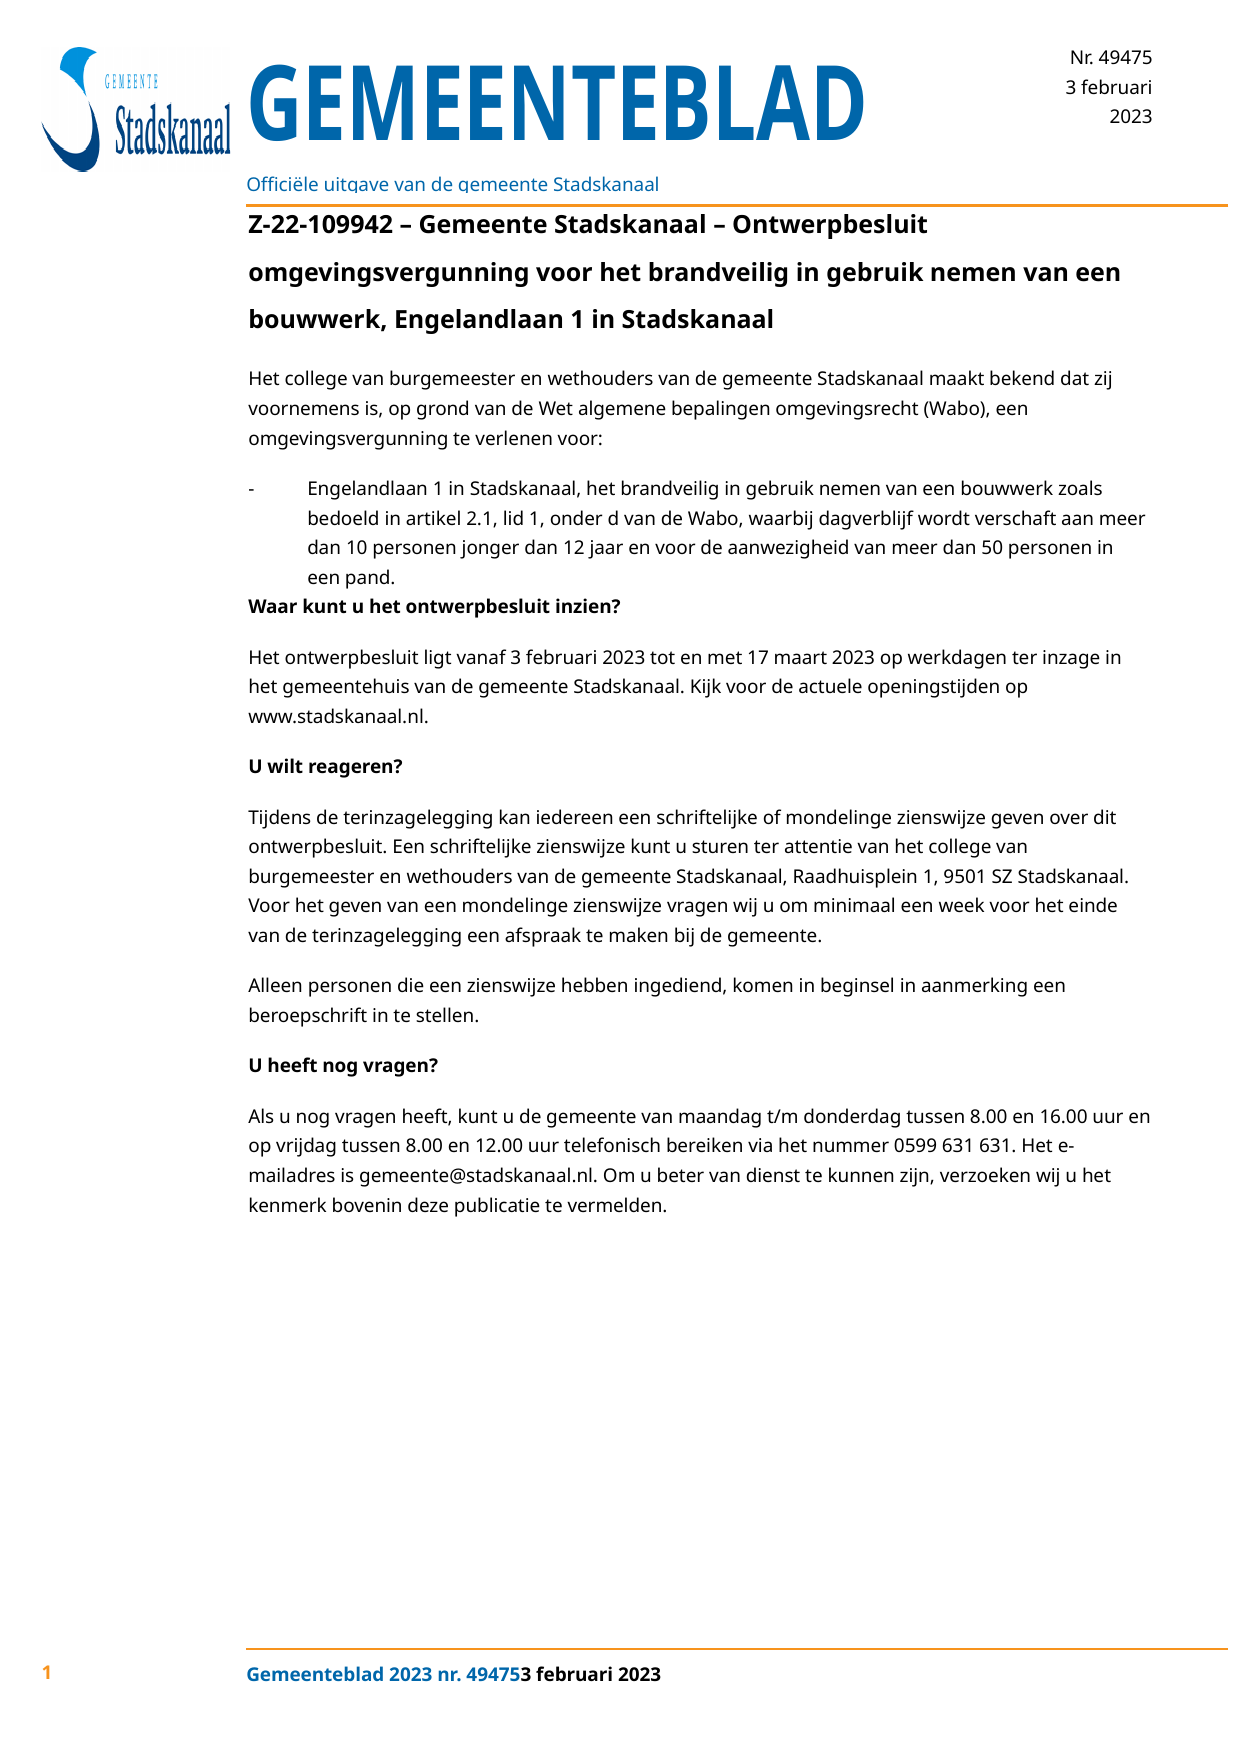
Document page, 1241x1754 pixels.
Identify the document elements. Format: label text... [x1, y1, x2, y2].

text U heeft nog vragen? [248, 1053, 1152, 1078]
text Waar kunt u het ontwerpbesluit inzien? [248, 593, 1152, 619]
text Als u nog vragen heeft, kunt u de gemeente van maandag t/m donderdag tussen 8.00 en 16.00 uur en op vrijdag tussen 8.00 en 12.00 uur telefonisch bereiken via het nummer 0599 631 631. Het e-mailadres is gemeente@stadskanaal.nl. Om u beter van dienst te kunnen zijn, verzoeken wij u het kenmerk bovenin deze publicatie te vermelden. [248, 1103, 1152, 1217]
text Het college van burgemeester en wethouders van de gemeente Stadskanaal maakt bekend dat zij voornemens is, op grond van de Wet algemene bepalingen omgevingsrecht (Wabo), een omgevingsvergunning te verlenen voor: [248, 366, 1152, 450]
text Het ontwerpbesluit ligt vanaf 3 februari 2023 tot en met 17 maart 2023 op werkdagen ter inzage in het gemeentehuis van de gemeente Stadskanaal. Kijk voor de actuele openingstijden op www.stadskanaal.nl. [248, 644, 1152, 729]
text Z-22-109942 – Gemeente Stadskanaal – Ontwerpbesluit omgevingsvergunning voor het brandveilig in gebruik nemen van een bouwwerk, Engelandlaan 1 in Stadskanaal [248, 207, 1152, 336]
picture [41, 47, 231, 172]
text Tijdens de terinzagelegging kan iedereen een schriftelijke of mondelinge zienswijze geven over dit ontwerpbesluit. Een schriftelijke zienswijze kunt u sturen ter attentie van het college van burgemeester en wethouders van de gemeente Stadskanaal, Raadhuisplein 1, 9501 SZ Stadskanaal. Voor het geven van een mondelinge zienswijze vragen wij u om minimaal een week voor het einde van de terinzagelegging een afspraak te maken bij de gemeente. [248, 804, 1152, 948]
text Alleen personen die een zienswijze hebben ingediend, komen in beginsel in aanmerking een beroepschrift in te stellen. [248, 973, 1152, 1028]
list Engelandlaan 1 in Stadskanaal, het brandveilig in gebruik nemen van een bouwwerk zoals bedoeld in artikel 2.1, lid 1, onder d van de Wabo, waarbij dagverblijf wordt verschaft aan meer dan 10 personen jonger dan 12 jaar en voor de aanwezigheid van meer dan 50 personen in een pand. [248, 475, 1152, 589]
text U wilt reageren? [248, 753, 1152, 779]
